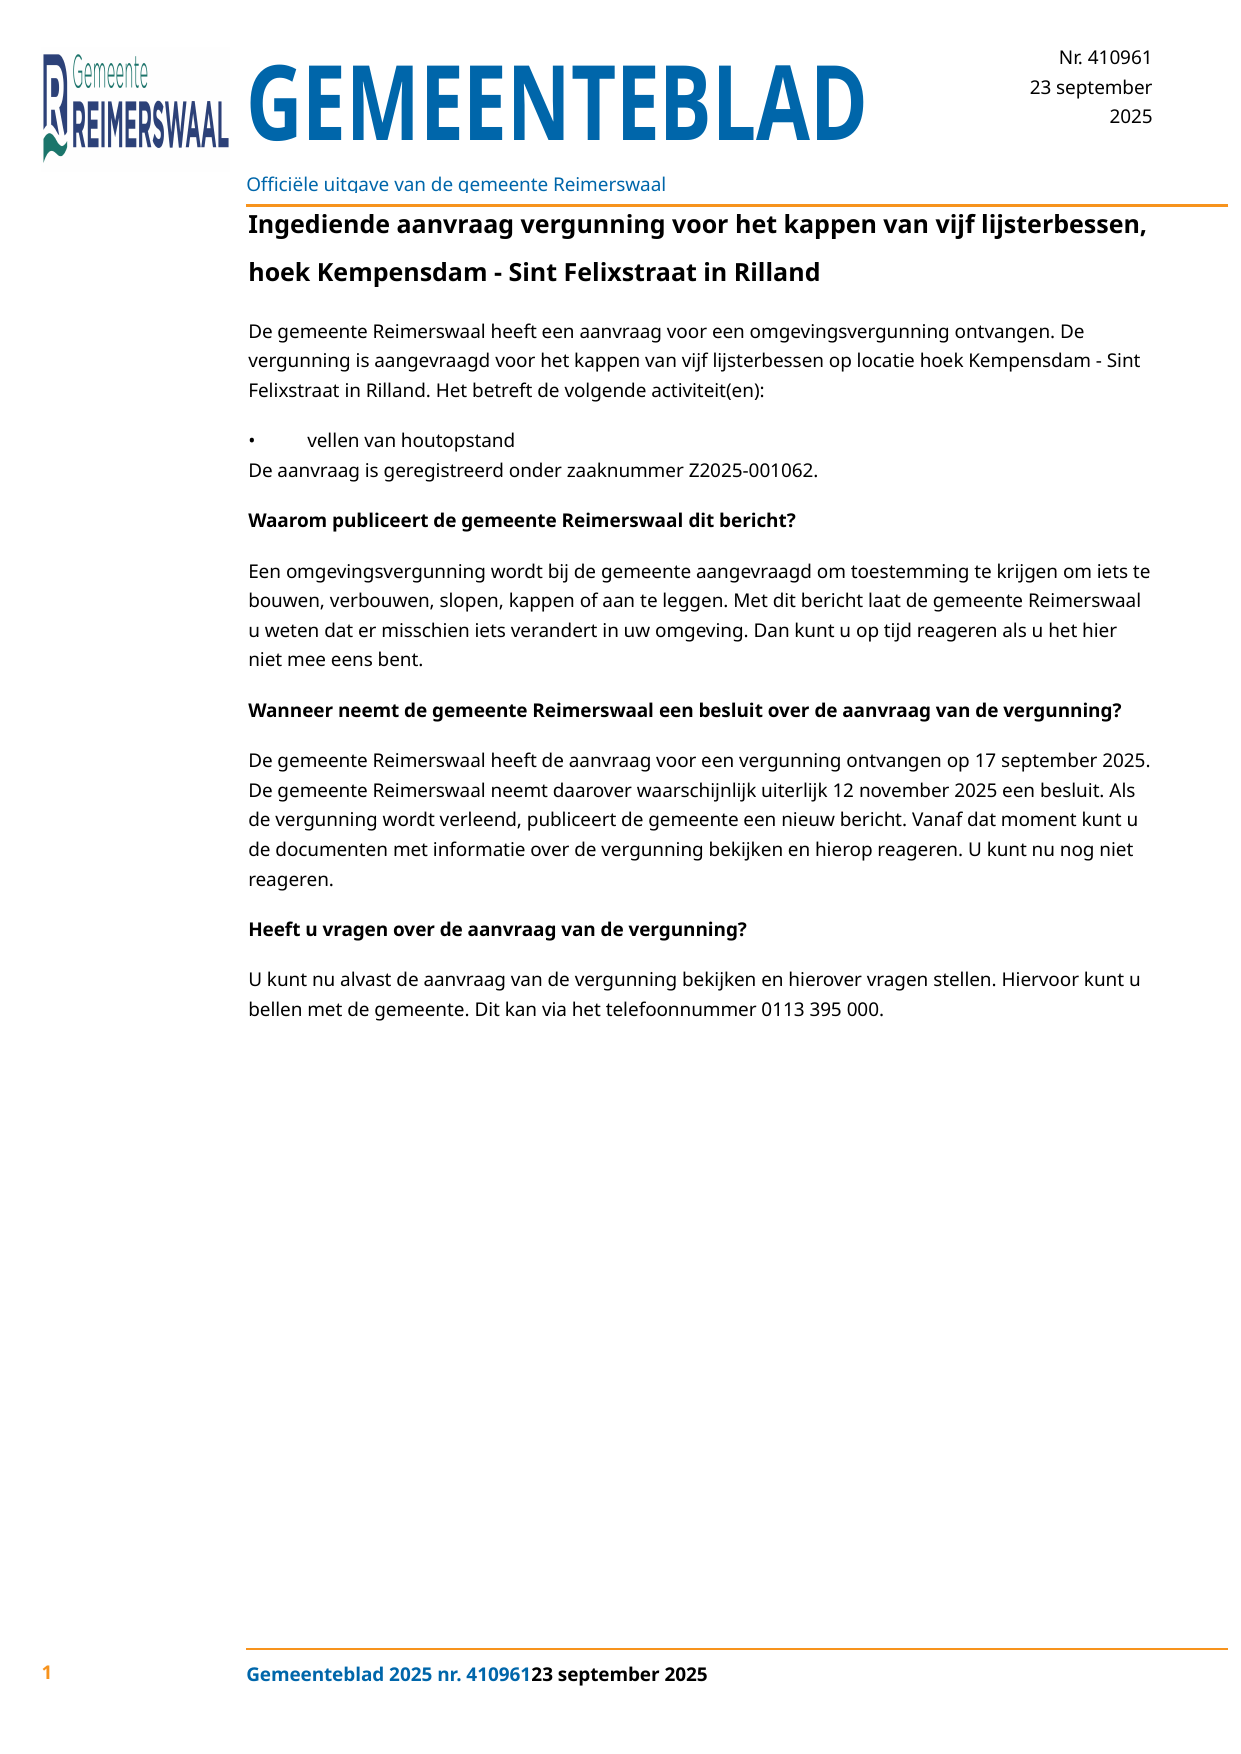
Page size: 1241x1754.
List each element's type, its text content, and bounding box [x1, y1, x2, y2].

text Ingediende aanvraag vergunning voor het kappen van vijf lijsterbessen, hoek Kempensdam - Sint Felixstraat in Rilland [248, 207, 1152, 288]
text Waarom publiceert de gemeente Reimerswaal dit bericht? [248, 507, 1152, 533]
text U kunt nu alvast de aanvraag van de vergunning bekijken en hierover vragen stellen. Hiervoor kunt u bellen met de gemeente. Dit kan via het telefoonnummer 0113 395 000. [248, 967, 1152, 1022]
text De gemeente Reimerswaal heeft de aanvraag voor een vergunning ontvangen op 17 september 2025. De gemeente Reimerswaal neemt daarover waarschijnlijk uiterlijk 12 november 2025 een besluit. Als de vergunning wordt verleend, publiceert de gemeente een nieuw bericht. Vanaf dat moment kunt u de documenten met informatie over de vergunning bekijken en hierop reageren. U kunt nu nog niet reageren. [248, 747, 1152, 892]
text De gemeente Reimerswaal heeft een aanvraag voor een omgevingsvergunning ontvangen. De vergunning is aangevraagd voor het kappen van vijf lijsterbessen op locatie hoek Kempensdam - Sint Felixstraat in Rilland. Het betreft de volgende activiteit(en): [248, 318, 1152, 403]
text Wanneer neemt de gemeente Reimerswaal een besluit over de aanvraag van de vergunning? [248, 697, 1152, 723]
text Een omgevingsvergunning wordt bij de gemeente aangevraagd om toestemming te krijgen om iets te bouwen, verbouwen, slopen, kappen of aan te leggen. Met dit bericht laat de gemeente Reimerswaal u weten dat er misschien iets verandert in uw omgeving. Dan kunt u op tijd reageren als u het hier niet mee eens bent. [248, 558, 1152, 672]
text De aanvraag is geregistreerd onder zaaknummer Z2025-001062. [248, 457, 1152, 483]
list vellen van houtopstand [248, 427, 1152, 453]
picture [41, 47, 231, 172]
text Heeft u vragen over de aanvraag van de vergunning? [248, 916, 1152, 942]
